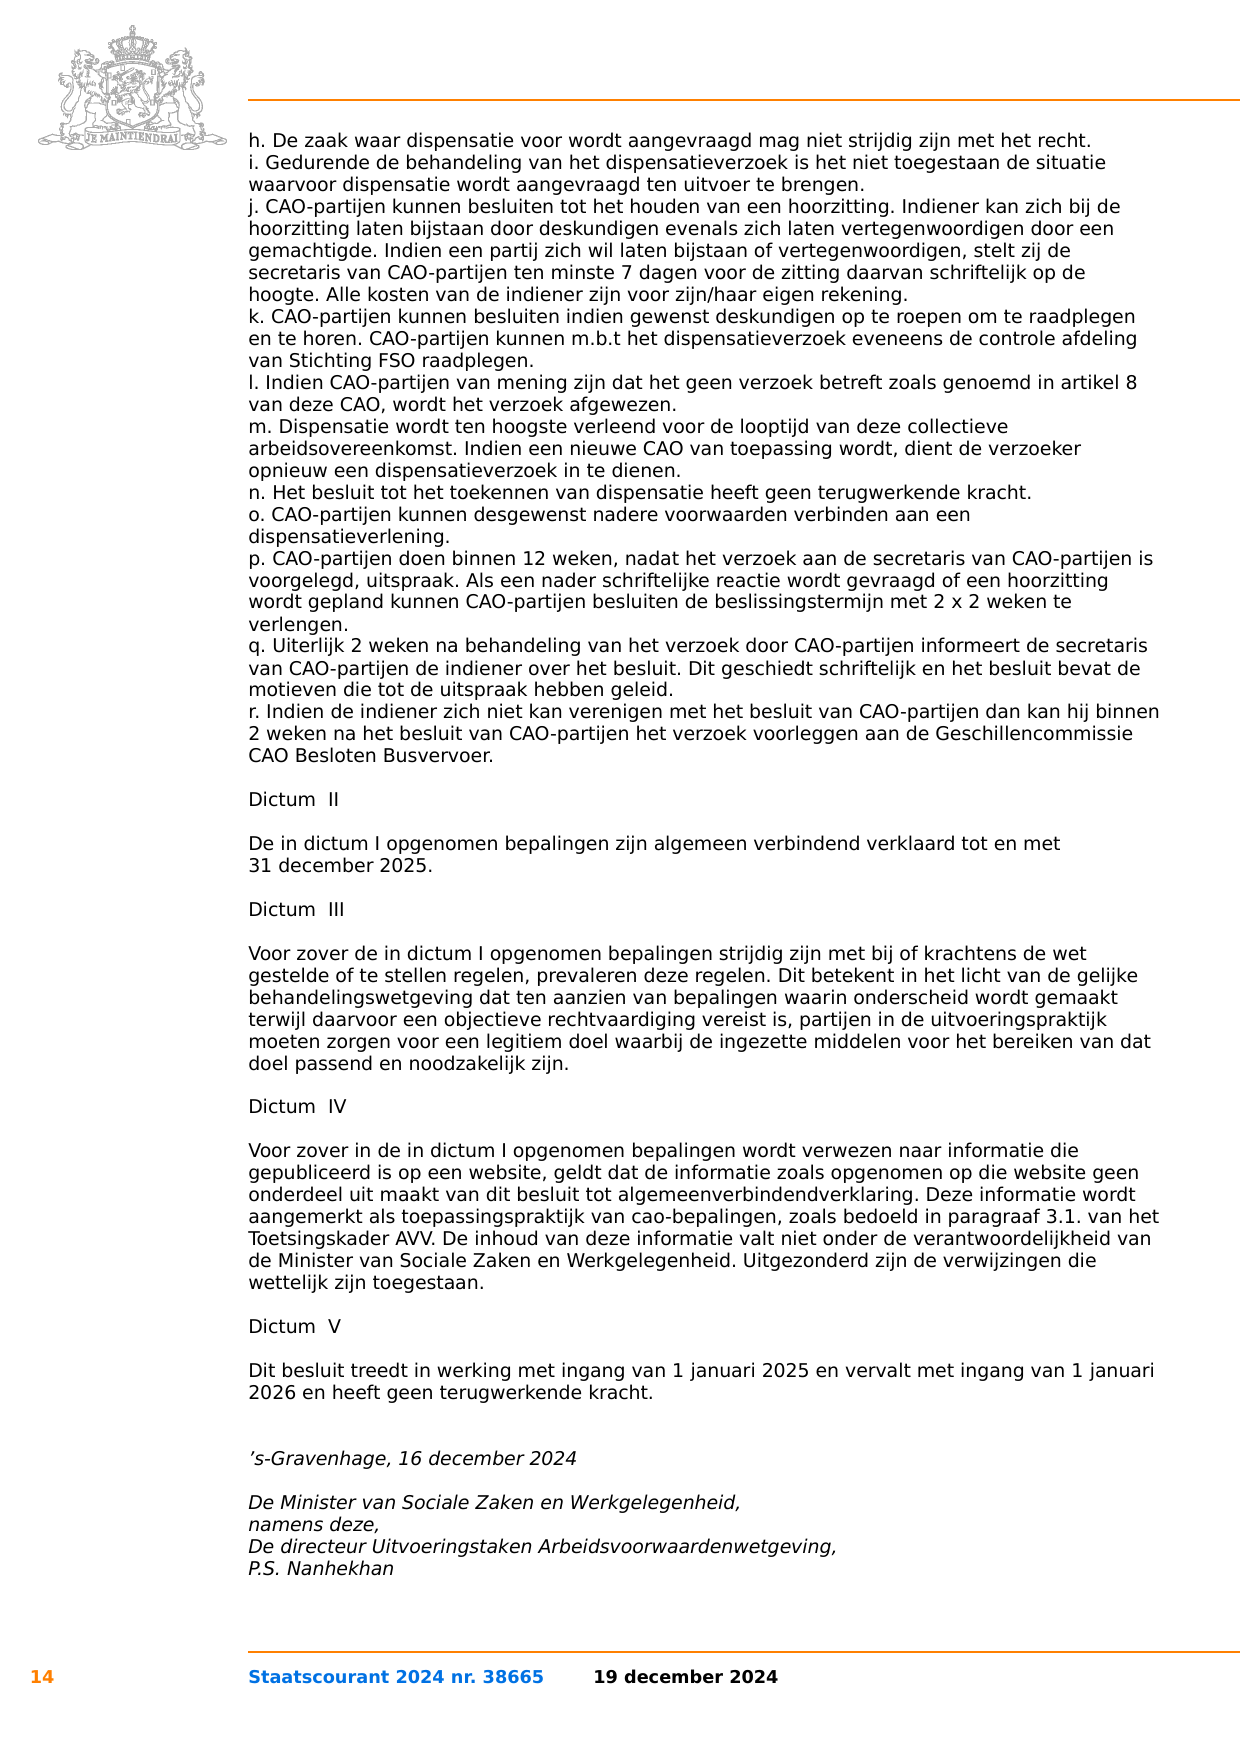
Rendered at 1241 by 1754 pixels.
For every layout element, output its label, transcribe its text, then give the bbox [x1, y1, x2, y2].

text Voor zover in de in dictum I opgenomen bepalingen wordt verwezen naar informatie die gepubliceerd is op een website, geldt dat de informatie zoals opgenomen op die website geen onderdeel uit maakt van dit besluit tot algemeenverbindendverklaring. Deze informatie wordt aangemerkt als toepassingspraktijk van cao-bepalingen, zoals bedoeld in paragraaf 3.1. van het Toetsingskader AVV. De inhoud van deze informatie valt niet onder de verantwoordelijkheid van de Minister van Sociale Zaken en Werkgelegenheid. Uitgezonderd zijn de verwijzingen die wettelijk zijn toegestaan. [248, 1140, 1163, 1294]
text Dictum II [248, 789, 1163, 811]
text De Minister van Sociale Zaken en Werkgelegenheid, namens deze, De directeur Uitvoeringstaken Arbeidsvoorwaardenwetgeving, P.S. Nanhekhan [248, 1492, 1163, 1579]
text o. CAO-partijen kunnen desgewenst nadere voorwaarden verbinden aan een dispensatieverlening. [248, 503, 1163, 547]
text m. Dispensatie wordt ten hoogste verleend voor de looptijd van deze collectieve arbeidsovereenkomst. Indien een nieuwe CAO van toepassing wordt, dient de verzoeker opnieuw een dispensatieverzoek in te dienen. [248, 416, 1163, 482]
text j. CAO-partijen kunnen besluiten tot het houden van een hoorzitting. Indiener kan zich bij de hoorzitting laten bijstaan door deskundigen evenals zich laten vertegenwoordigen door een gemachtigde. Indien een partij zich wil laten bijstaan of vertegenwoordigen, stelt zij de secretaris van CAO-partijen ten minste 7 dagen voor de zitting daarvan schriftelijk op de hoogte. Alle kosten van de indiener zijn voor zijn/haar eigen rekening. [248, 196, 1163, 306]
text Voor zover de in dictum I opgenomen bepalingen strijdig zijn met bij of krachtens de wet gestelde of te stellen regelen, prevaleren deze regelen. Dit betekent in het licht van de gelijke behandelingswetgeving dat ten aanzien van bepalingen waarin onderscheid wordt gemaakt terwijl daarvoor een objectieve rechtvaardiging vereist is, partijen in de uitvoeringspraktijk moeten zorgen voor een legitiem doel waarbij de ingezette middelen voor het bereiken van dat doel passend en noodzakelijk zijn. [248, 943, 1163, 1074]
text q. Uiterlijk 2 weken na behandeling van het verzoek door CAO-partijen informeert de secretaris van CAO-partijen de indiener over het besluit. Dit geschiedt schriftelijk en het besluit bevat de motieven die tot de uitspraak hebben geleid. [248, 635, 1163, 701]
text ’s-Gravenhage, 16 december 2024 [248, 1448, 1163, 1470]
text k. CAO-partijen kunnen besluiten indien gewenst deskundigen op te roepen om te raadplegen en te horen. CAO-partijen kunnen m.b.t het dispensatieverzoek eveneens de controle afdeling van Stichting FSO raadplegen. [248, 306, 1163, 372]
text Dictum III [248, 899, 1163, 921]
text Dit besluit treedt in werking met ingang van 1 januari 2025 en vervalt met ingang van 1 januari 2026 en heeft geen terugwerkende kracht. [248, 1360, 1163, 1404]
picture [38, 25, 227, 150]
text Dictum V [248, 1316, 1163, 1338]
text De in dictum I opgenomen bepalingen zijn algemeen verbindend verklaard tot en met 31 december 2025. [248, 833, 1163, 877]
text Dictum IV [248, 1096, 1163, 1118]
text i. Gedurende de behandeling van het dispensatieverzoek is het niet toegestaan de situatie waarvoor dispensatie wordt aangevraagd ten uitvoer te brengen. [248, 152, 1163, 196]
text n. Het besluit tot het toekennen van dispensatie heeft geen terugwerkende kracht. [248, 482, 1163, 503]
text r. Indien de indiener zich niet kan verenigen met het besluit van CAO-partijen dan kan hij binnen 2 weken na het besluit van CAO-partijen het verzoek voorleggen aan de Geschillencommissie CAO Besloten Busvervoer. [248, 701, 1163, 767]
text l. Indien CAO-partijen van mening zijn dat het geen verzoek betreft zoals genoemd in artikel 8 van deze CAO, wordt het verzoek afgewezen. [248, 372, 1163, 416]
text h. De zaak waar dispensatie voor wordt aangevraagd mag niet strijdig zijn met het recht. [248, 130, 1163, 152]
text p. CAO-partijen doen binnen 12 weken, nadat het verzoek aan de secretaris van CAO-partijen is voorgelegd, uitspraak. Als een nader schriftelijke reactie wordt gevraagd of een hoorzitting wordt gepland kunnen CAO-partijen besluiten de beslissingstermijn met 2 x 2 weken te verlengen. [248, 547, 1163, 635]
